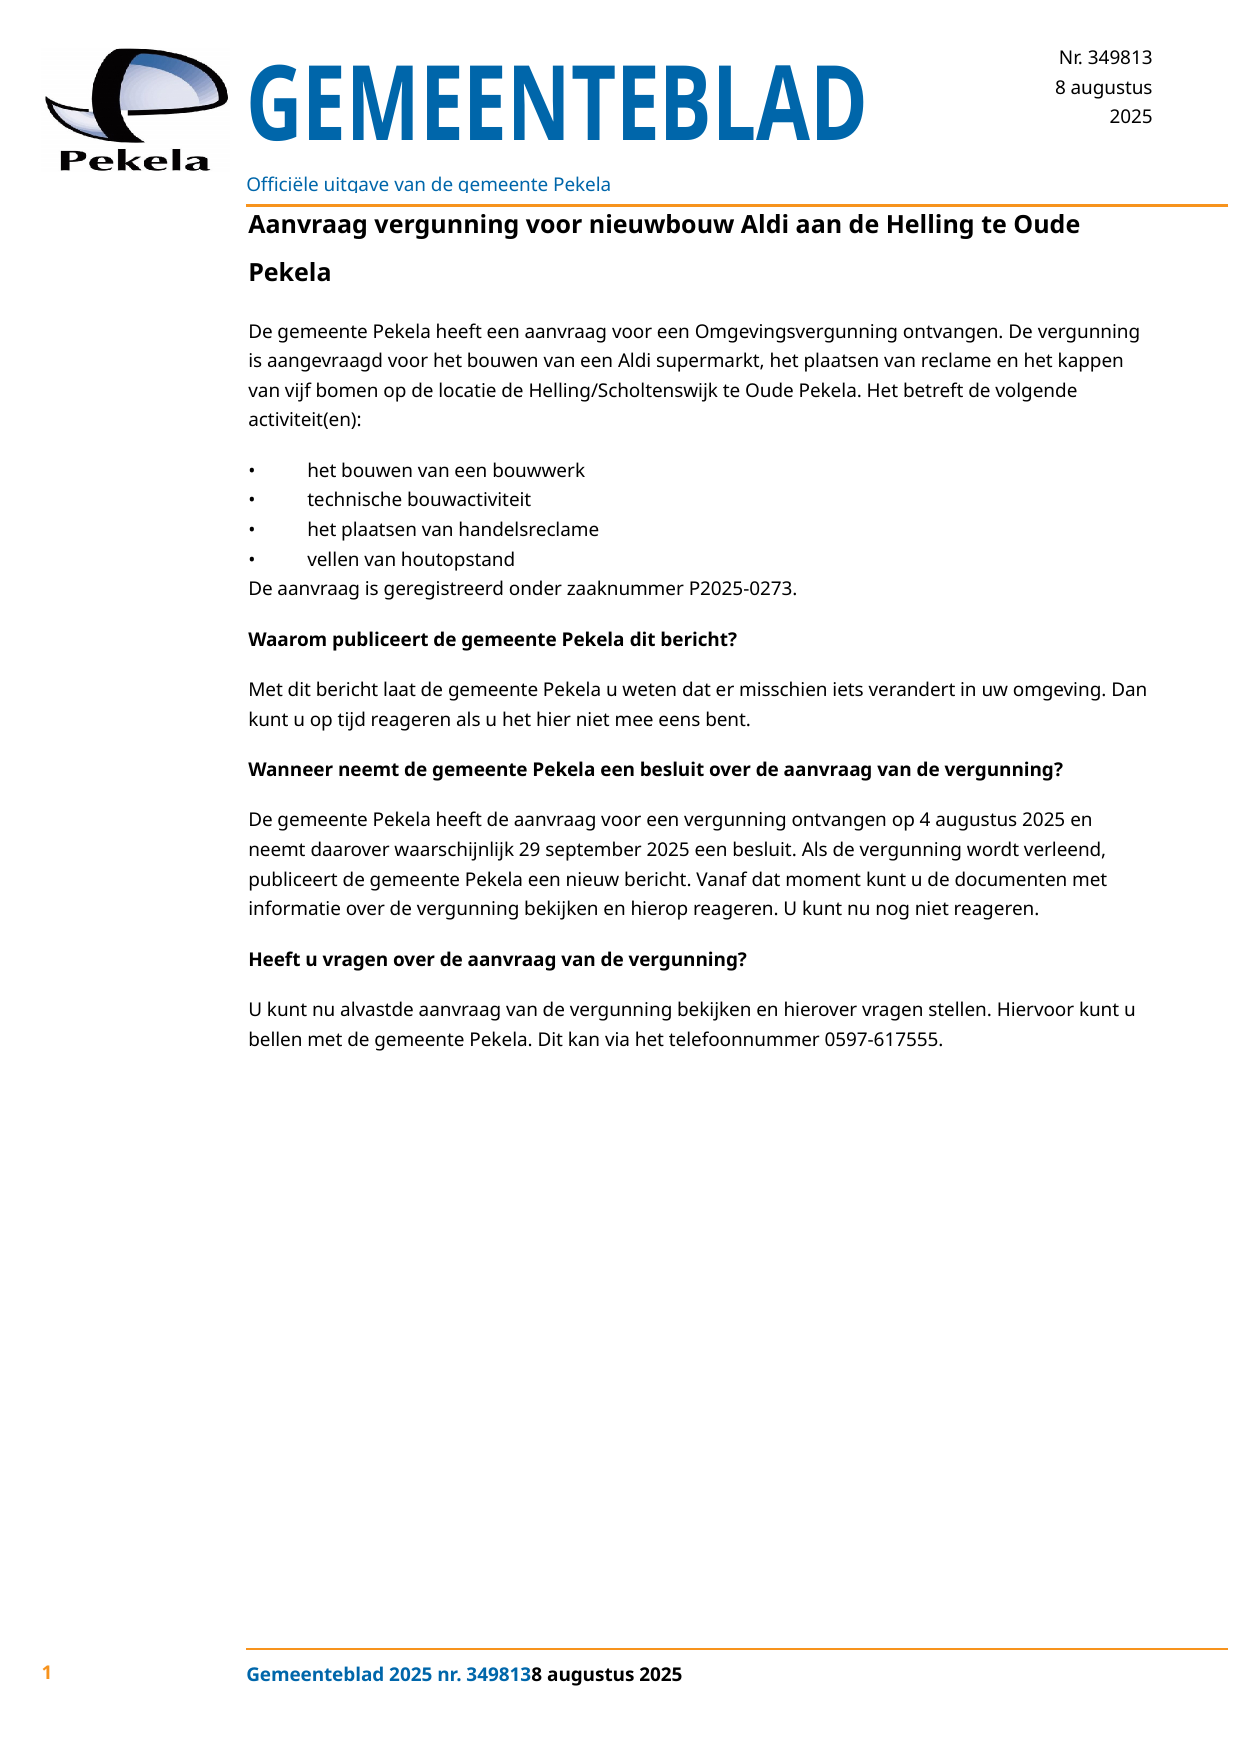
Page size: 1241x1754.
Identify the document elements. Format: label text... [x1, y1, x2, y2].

text De aanvraag is geregistreerd onder zaaknummer P2025-0273. [248, 575, 1152, 601]
picture [41, 47, 231, 172]
text Aanvraag vergunning voor nieuwbouw Aldi aan de Helling te Oude Pekela [248, 207, 1152, 288]
text Waarom publiceert de gemeente Pekela dit bericht? [248, 626, 1152, 652]
text De gemeente Pekela heeft de aanvraag voor een vergunning ontvangen op 4 augustus 2025 en neemt daarover waarschijnlijk 29 september 2025 een besluit. Als de vergunning wordt verleend, publiceert de gemeente Pekela een nieuw bericht. Vanaf dat moment kunt u de documenten met informatie over de vergunning bekijken en hierop reageren. U kunt nu nog niet reageren. [248, 807, 1152, 921]
list het plaatsen van handelsreclame [248, 516, 1152, 542]
list technische bouwactiviteit [248, 487, 1152, 512]
list vellen van houtopstand [248, 546, 1152, 572]
text De gemeente Pekela heeft een aanvraag voor een Omgevingsvergunning ontvangen. De vergunning is aangevraagd voor het bouwen van een Aldi supermarkt, het plaatsen van reclame en het kappen van vijf bomen op de locatie de Helling/Scholtenswijk te Oude Pekela. Het betreft de volgende activiteit(en): [248, 318, 1152, 432]
list het bouwen van een bouwwerk [248, 457, 1152, 483]
text U kunt nu alvastde aanvraag van de vergunning bekijken en hierover vragen stellen. Hiervoor kunt u bellen met de gemeente Pekela. Dit kan via het telefoonnummer 0597-617555. [248, 996, 1152, 1052]
text Met dit bericht laat de gemeente Pekela u weten dat er misschien iets verandert in uw omgeving. Dan kunt u op tijd reageren als u het hier niet mee eens bent. [248, 676, 1152, 732]
text Wanneer neemt de gemeente Pekela een besluit over de aanvraag van de vergunning? [248, 756, 1152, 782]
text Heeft u vragen over de aanvraag van de vergunning? [248, 946, 1152, 972]
